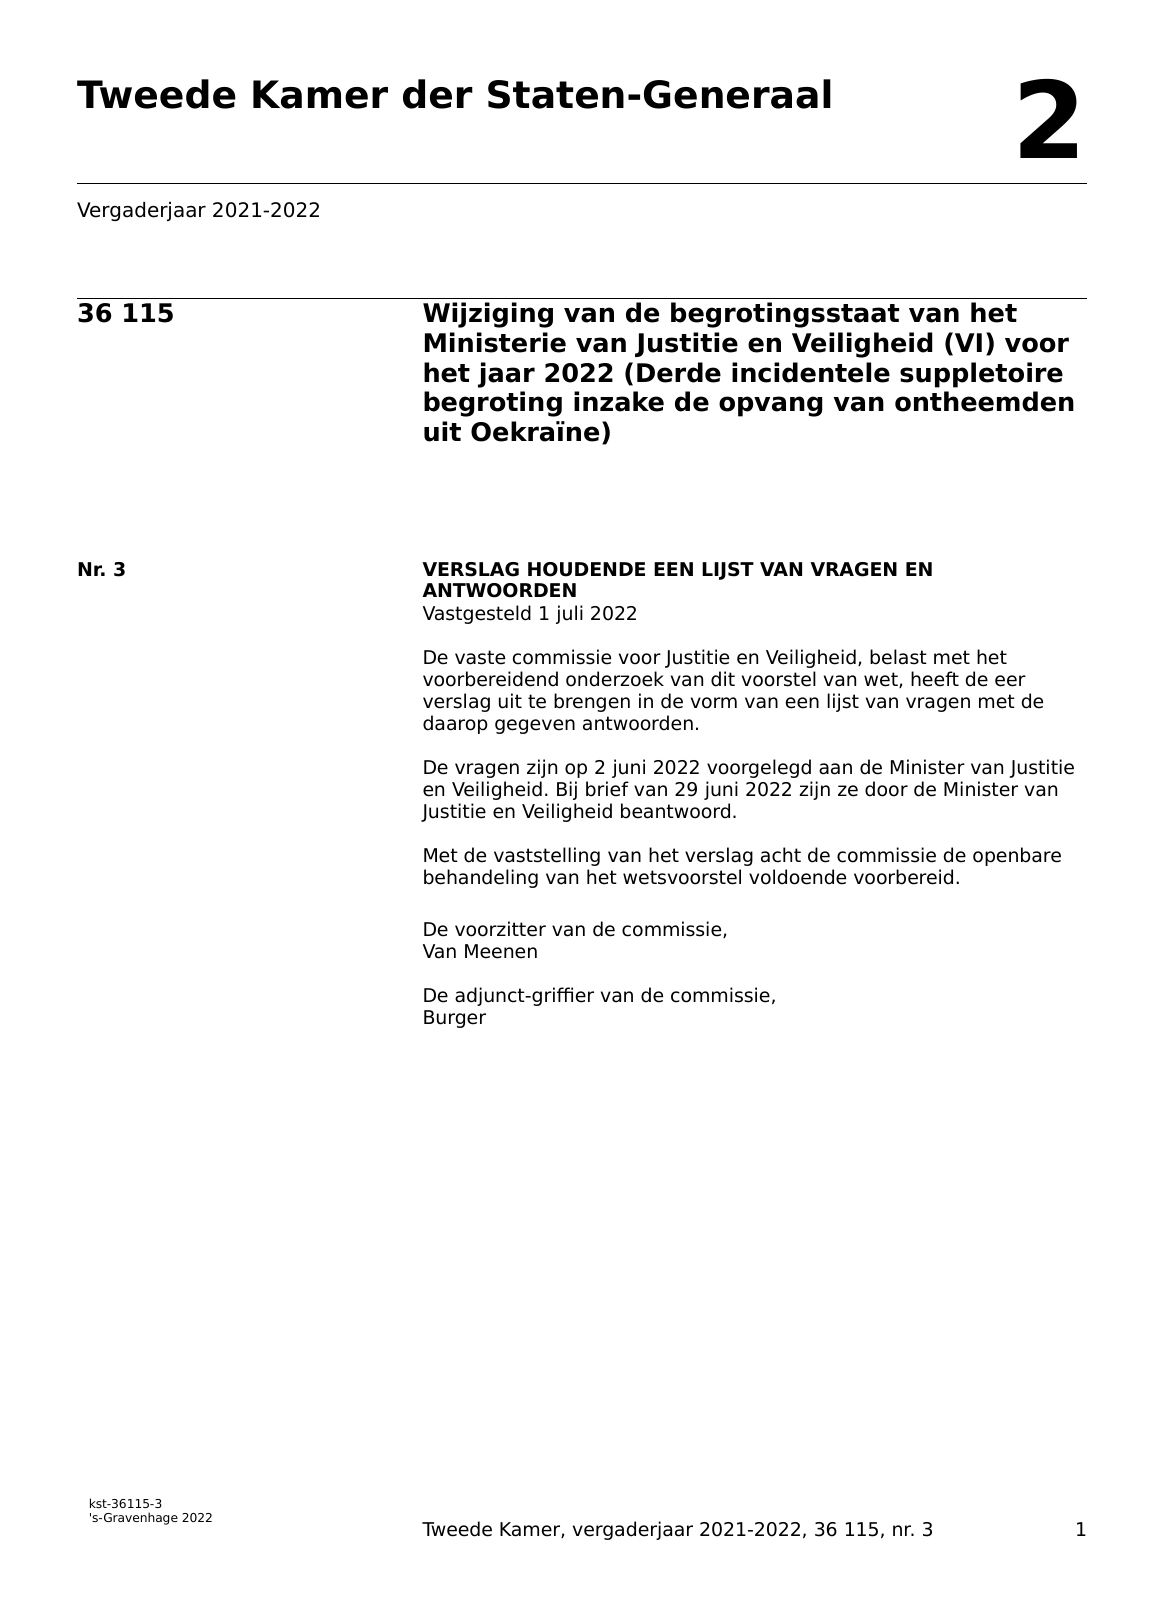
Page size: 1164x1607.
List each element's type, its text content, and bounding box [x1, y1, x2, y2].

text Vastgesteld 1 juli 2022 [422, 602, 1087, 624]
table_header Tweede Kamer der Staten-Generaal [77, 59, 886, 183]
text De vaste commissie voor Justitie en Veiligheid, belast met het voorbereidend onderzoek van dit voorstel van wet, heeft de eer verslag uit te brengen in de vorm van een lijst van vragen met de daarop gegeven antwoorden. [422, 647, 1087, 734]
text De vragen zijn op 2 juni 2022 voorgelegd aan de Minister van Justitie en Veiligheid. Bij brief van 29 juni 2022 zijn ze door de Minister van Justitie en Veiligheid beantwoord. [422, 757, 1087, 823]
subtitle 36 115 Wijziging van de begrotingsstaat van het Ministerie van Justitie en Veiligheid (VI) voor het jaar 2022 (Derde incidentele suppletoire begroting inzake de opvang van ontheemden uit Oekraïne) [77, 299, 1087, 447]
subtitle Nr. 3 VERSLAG HOUDENDE EEN LIJST VAN VRAGEN EN ANTWOORDEN [77, 558, 1087, 602]
text De adjunct-griffier van de commissie, Burger [422, 985, 1087, 1029]
text kst-36115-3 [88, 1497, 323, 1511]
text 's-Gravenhage 2022 [88, 1511, 323, 1525]
text De voorzitter van de commissie, Van Meenen [422, 919, 1087, 963]
table_header 2 [886, 59, 1087, 183]
table_cell Vergaderjaar 2021-2022 [77, 184, 1087, 298]
text Met de vaststelling van het verslag acht de commissie de openbare behandeling van het wetsvoorstel voldoende voorbereid. [422, 845, 1087, 889]
